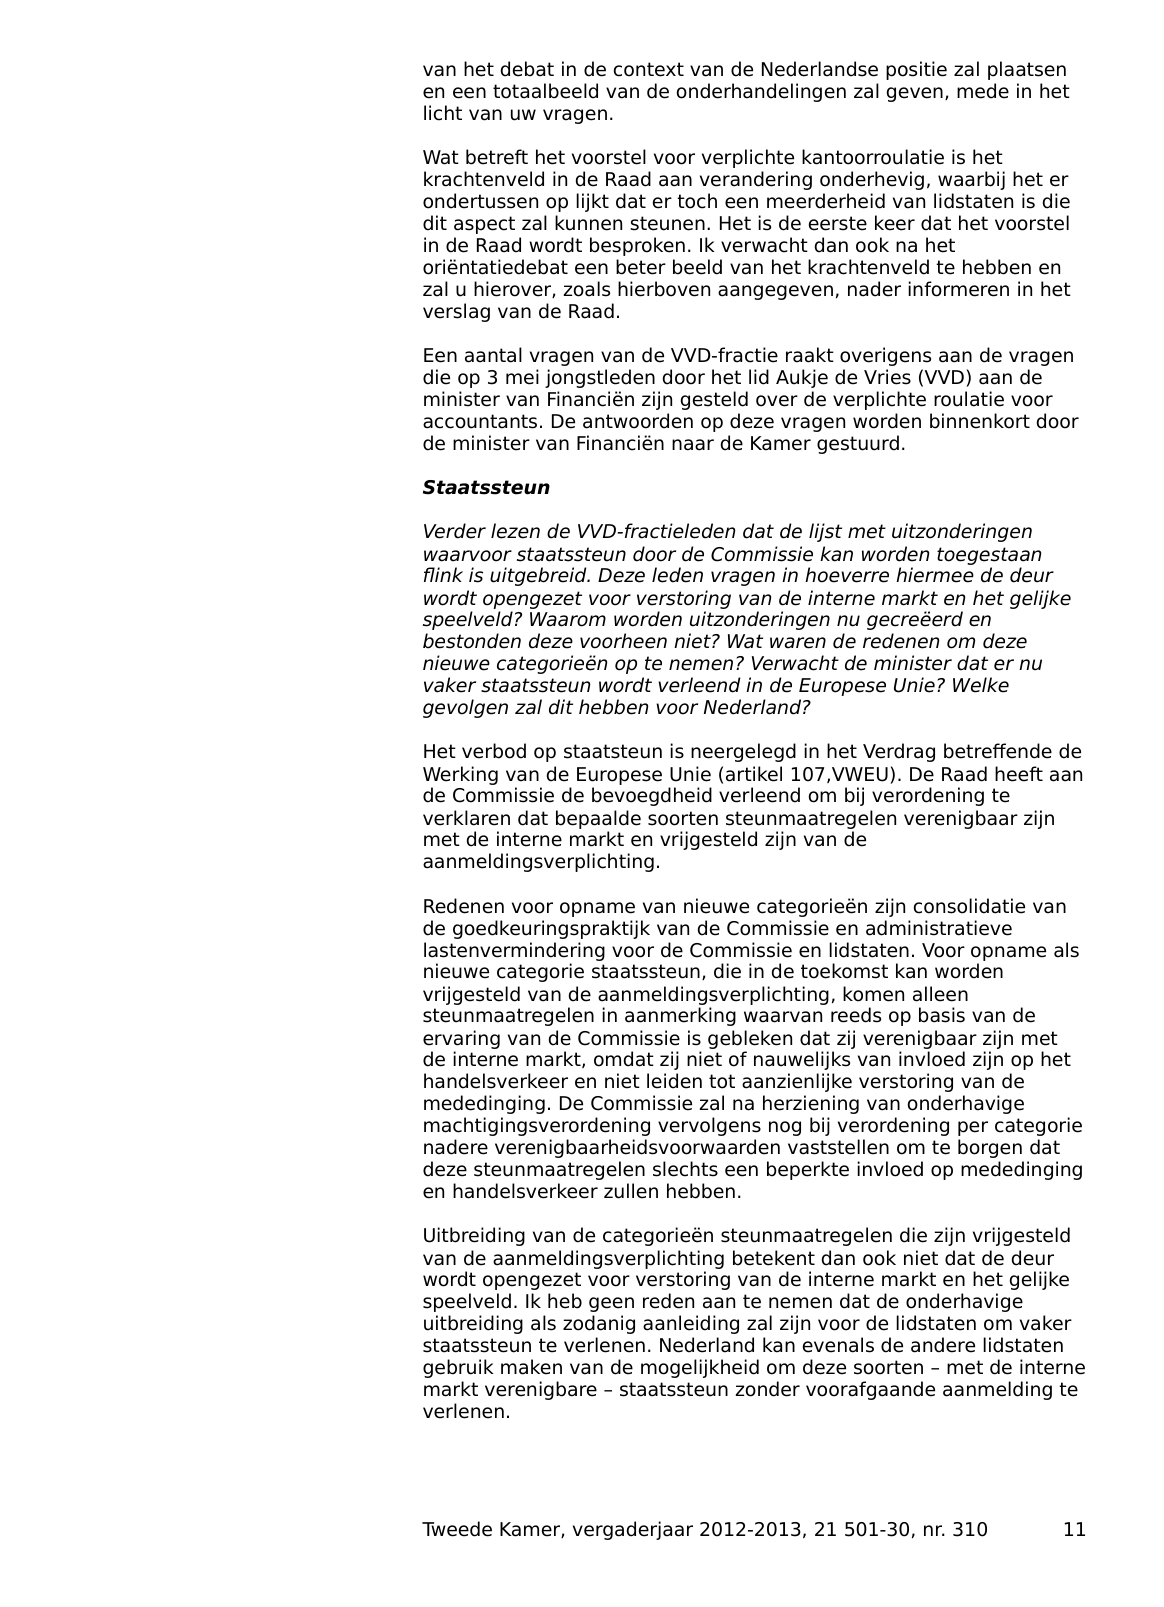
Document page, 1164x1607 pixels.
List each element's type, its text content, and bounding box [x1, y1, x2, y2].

text Wat betreft het voorstel voor verplichte kantoorroulatie is het krachtenveld in de Raad aan verandering onderhevig, waarbij het er ondertussen op lijkt dat er toch een meerderheid van lidstaten is die dit aspect zal kunnen steunen. Het is de eerste keer dat het voorstel in de Raad wordt besproken. Ik verwacht dan ook na het oriëntatiedebat een beter beeld van het krachtenveld te hebben en zal u hierover, zoals hierboven aangegeven, nader informeren in het verslag van de Raad. [422, 147, 1087, 323]
subtitle Staatssteun [422, 477, 1087, 499]
text Uitbreiding van de categorieën steunmaatregelen die zijn vrijgesteld van de aanmeldingsverplichting betekent dan ook niet dat de deur wordt opengezet voor verstoring van de interne markt en het gelijke speelveld. Ik heb geen reden aan te nemen dat de onderhavige uitbreiding als zodanig aanleiding zal zijn voor de lidstaten om vaker staatssteun te verlenen. Nederland kan evenals de andere lidstaten gebruik maken van de mogelijkheid om deze soorten – met de interne markt verenigbare – staatssteun zonder voorafgaande aanmelding te verlenen. [422, 1225, 1087, 1423]
text Een aantal vragen van de VVD-fractie raakt overigens aan de vragen die op 3 mei jongstleden door het lid Aukje de Vries (VVD) aan de minister van Financiën zijn gesteld over de verplichte roulatie voor accountants. De antwoorden op deze vragen worden binnenkort door de minister van Financiën naar de Kamer gestuurd. [422, 345, 1087, 455]
text Verder lezen de VVD-fractieleden dat de lijst met uitzonderingen waarvoor staatssteun door de Commissie kan worden toegestaan flink is uitgebreid. Deze leden vragen in hoeverre hiermee de deur wordt opengezet voor verstoring van de interne markt en het gelijke speelveld? Waarom worden uitzonderingen nu gecreëerd en bestonden deze voorheen niet? Wat waren de redenen om deze nieuwe categorieën op te nemen? Verwacht de minister dat er nu vaker staatssteun wordt verleend in de Europese Unie? Welke gevolgen zal dit hebben voor Nederland? [422, 521, 1087, 719]
text van het debat in de context van de Nederlandse positie zal plaatsen en een totaalbeeld van de onderhandelingen zal geven, mede in het licht van uw vragen. [422, 59, 1087, 125]
text Het verbod op staatsteun is neergelegd in het Verdrag betreffende de Werking van de Europese Unie (artikel 107,VWEU). De Raad heeft aan de Commissie de bevoegdheid verleend om bij verordening te verklaren dat bepaalde soorten steunmaatregelen verenigbaar zijn met de interne markt en vrijgesteld zijn van de aanmeldingsverplichting. [422, 741, 1087, 873]
text Redenen voor opname van nieuwe categorieën zijn consolidatie van de goedkeuringspraktijk van de Commissie en administratieve lastenvermindering voor de Commissie en lidstaten. Voor opname als nieuwe categorie staatssteun, die in de toekomst kan worden vrijgesteld van de aanmeldingsverplichting, komen alleen steunmaatregelen in aanmerking waarvan reeds op basis van de ervaring van de Commissie is gebleken dat zij verenigbaar zijn met de interne markt, omdat zij niet of nauwelijks van invloed zijn op het handelsverkeer en niet leiden tot aanzienlijke verstoring van de mededinging. De Commissie zal na herziening van onderhavige machtigingsverordening vervolgens nog bij verordening per categorie nadere verenigbaarheidsvoorwaarden vaststellen om te borgen dat deze steunmaatregelen slechts een beperkte invloed op mededinging en handelsverkeer zullen hebben. [422, 896, 1087, 1203]
